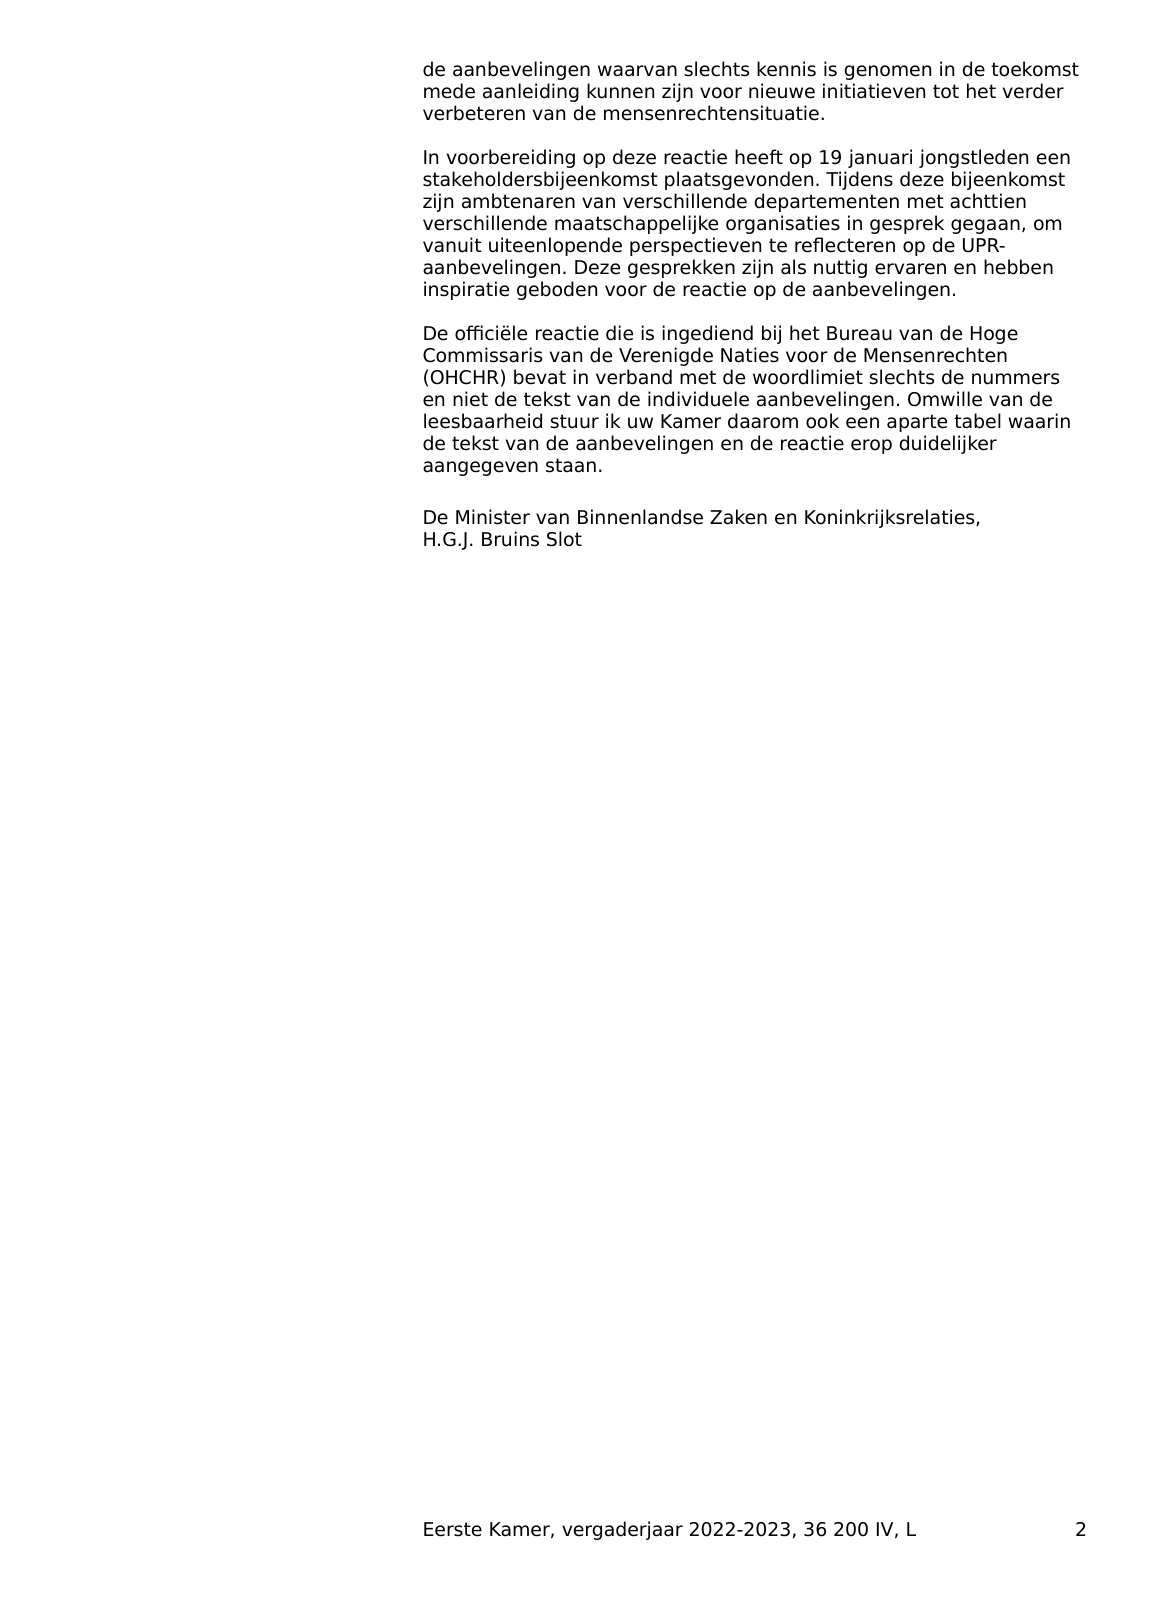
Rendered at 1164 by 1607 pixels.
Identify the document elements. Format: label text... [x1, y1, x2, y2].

text de aanbevelingen waarvan slechts kennis is genomen in de toekomst mede aanleiding kunnen zijn voor nieuwe initiatieven tot het verder verbeteren van de mensenrechtensituatie. [422, 59, 1087, 125]
text De Minister van Binnenlandse Zaken en Koninkrijksrelaties, H.G.J. Bruins Slot [422, 507, 1087, 551]
text In voorbereiding op deze reactie heeft op 19 januari jongstleden een stakeholdersbijeenkomst plaatsgevonden. Tijdens deze bijeenkomst zijn ambtenaren van verschillende departementen met achttien verschillende maatschappelijke organisaties in gesprek gegaan, om vanuit uiteenlopende perspectieven te reflecteren op de UPR-aanbevelingen. Deze gesprekken zijn als nuttig ervaren en hebben inspiratie geboden voor de reactie op de aanbevelingen. [422, 147, 1087, 301]
text De officiële reactie die is ingediend bij het Bureau van de Hoge Commissaris van de Verenigde Naties voor de Mensenrechten (OHCHR) bevat in verband met de woordlimiet slechts de nummers en niet de tekst van de individuele aanbevelingen. Omwille van de leesbaarheid stuur ik uw Kamer daarom ook een aparte tabel waarin de tekst van de aanbevelingen en de reactie erop duidelijker aangegeven staan. [422, 323, 1087, 477]
